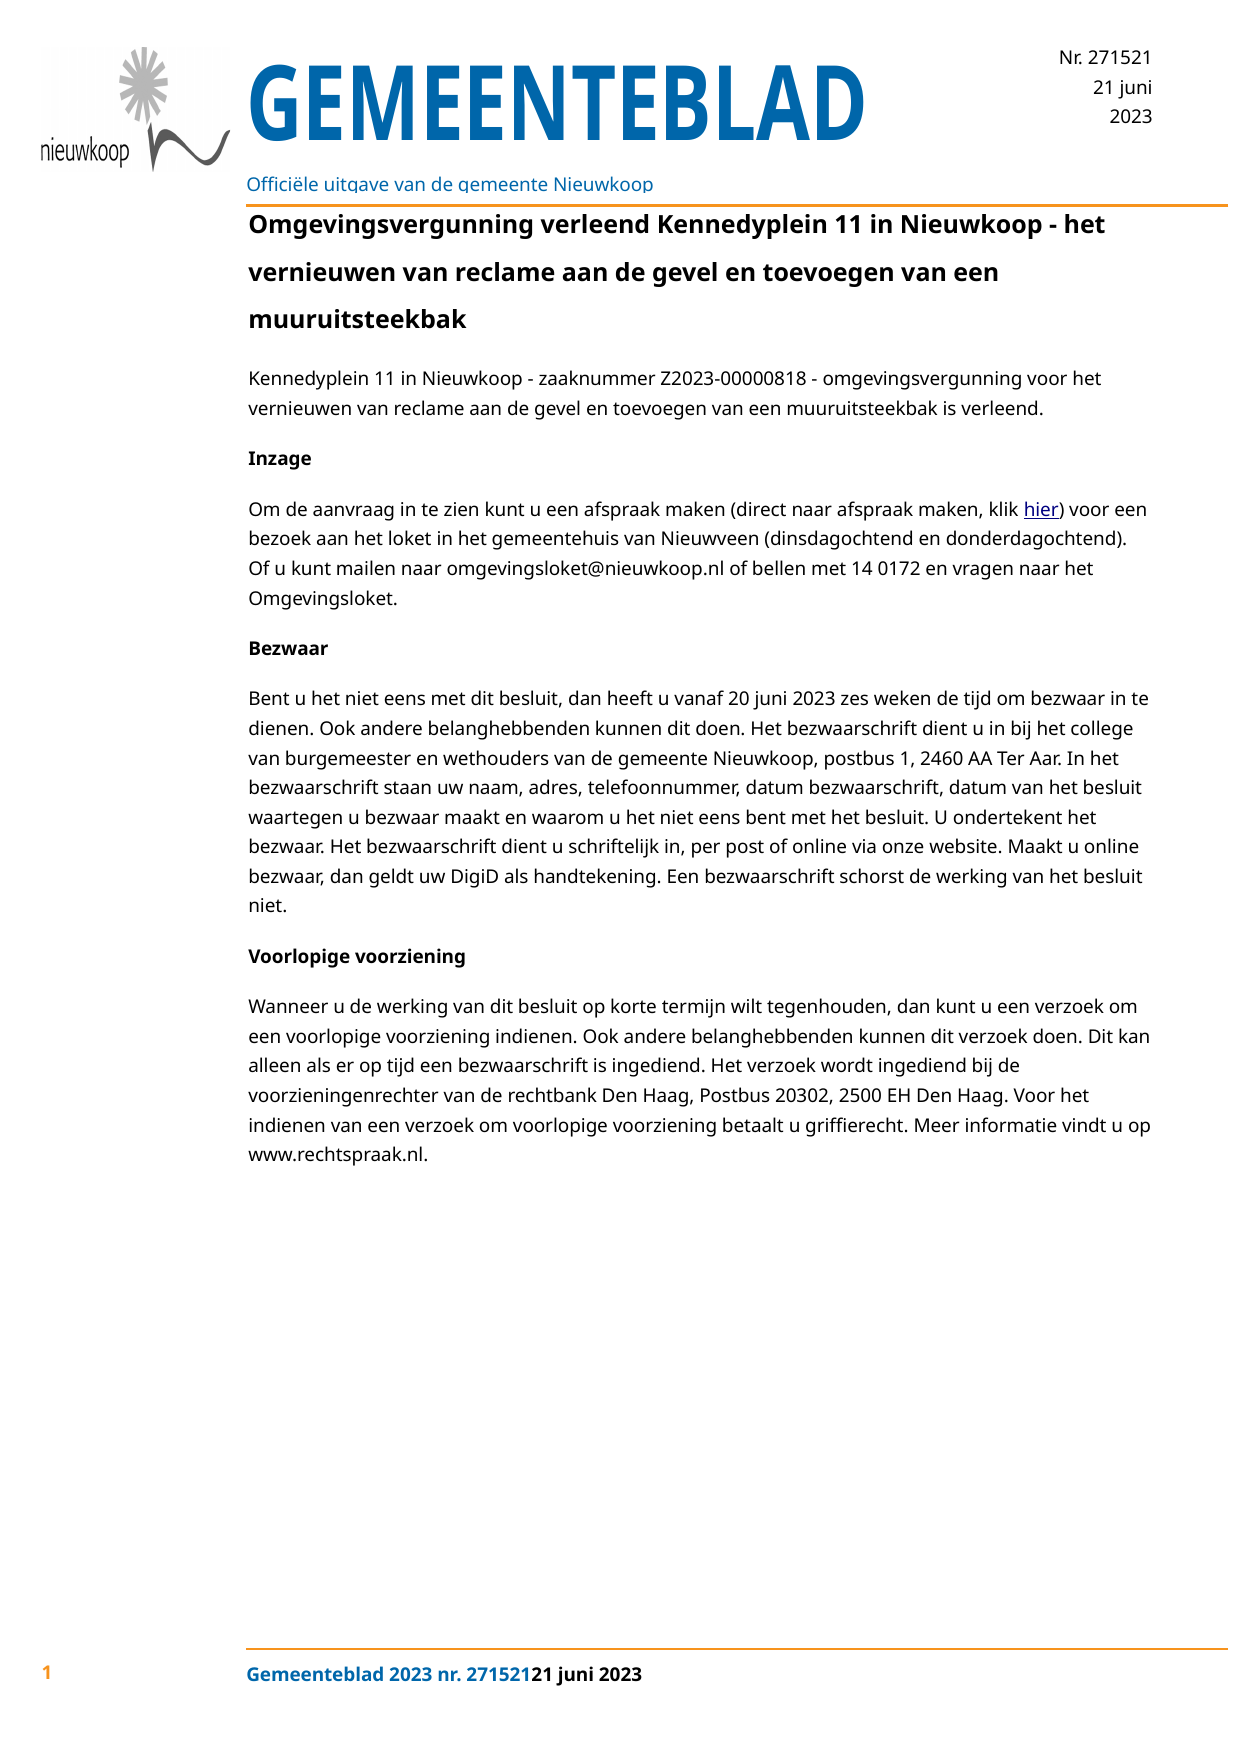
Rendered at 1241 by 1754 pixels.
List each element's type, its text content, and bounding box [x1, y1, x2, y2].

text Omgevingsvergunning verleend Kennedyplein 11 in Nieuwkoop - het vernieuwen van reclame aan de gevel en toevoegen van een muuruitsteekbak [248, 207, 1152, 336]
text Bent u het niet eens met dit besluit, dan heeft u vanaf 20 juni 2023 zes weken de tijd om bezwaar in te dienen. Ook andere belanghebbenden kunnen dit doen. Het bezwaarschrift dient u in bij het college van burgemeester en wethouders van de gemeente Nieuwkoop, postbus 1, 2460 AA Ter Aar. In het bezwaarschrift staan uw naam, adres, telefoonnummer, datum bezwaarschrift, datum van het besluit waartegen u bezwaar maakt en waarom u het niet eens bent met het besluit. U ondertekent het bezwaar. Het bezwaarschrift dient u schriftelijk in, per post of online via onze website. Maakt u online bezwaar, dan geldt uw DigiD als handtekening. Een bezwaarschrift schorst de werking van het besluit niet. [248, 686, 1152, 918]
text Bezwaar [248, 635, 1152, 661]
text Om de aanvraag in te zien kunt u een afspraak maken (direct naar afspraak maken, klik hier) voor een bezoek aan het loket in het gemeentehuis van Nieuwveen (dinsdagochtend en donderdagochtend). Of u kunt mailen naar omgevingsloket@nieuwkoop.nl of bellen met 14 0172 en vragen naar het Omgevingsloket. [248, 496, 1152, 610]
text Wanneer u de werking van dit besluit op korte termijn wilt tegenhouden, dan kunt u een verzoek om een voorlopige voorziening indienen. Ook andere belanghebbenden kunnen dit verzoek doen. Dit kan alleen als er op tijd een bezwaarschrift is ingediend. Het verzoek wordt ingediend bij de voorzieningenrechter van de rechtbank Den Haag, Postbus 20302, 2500 EH Den Haag. Voor het indienen van een verzoek om voorlopige voorziening betaalt u griffierecht. Meer informatie vindt u op www.rechtspraak.nl. [248, 993, 1152, 1167]
text Inzage [248, 446, 1152, 471]
picture [41, 47, 231, 172]
text Kennedyplein 11 in Nieuwkoop - zaaknummer Z2023-00000818 - omgevingsvergunning voor het vernieuwen van reclame aan de gevel en toevoegen van een muuruitsteekbak is verleend. [248, 366, 1152, 421]
text Voorlopige voorziening [248, 943, 1152, 969]
